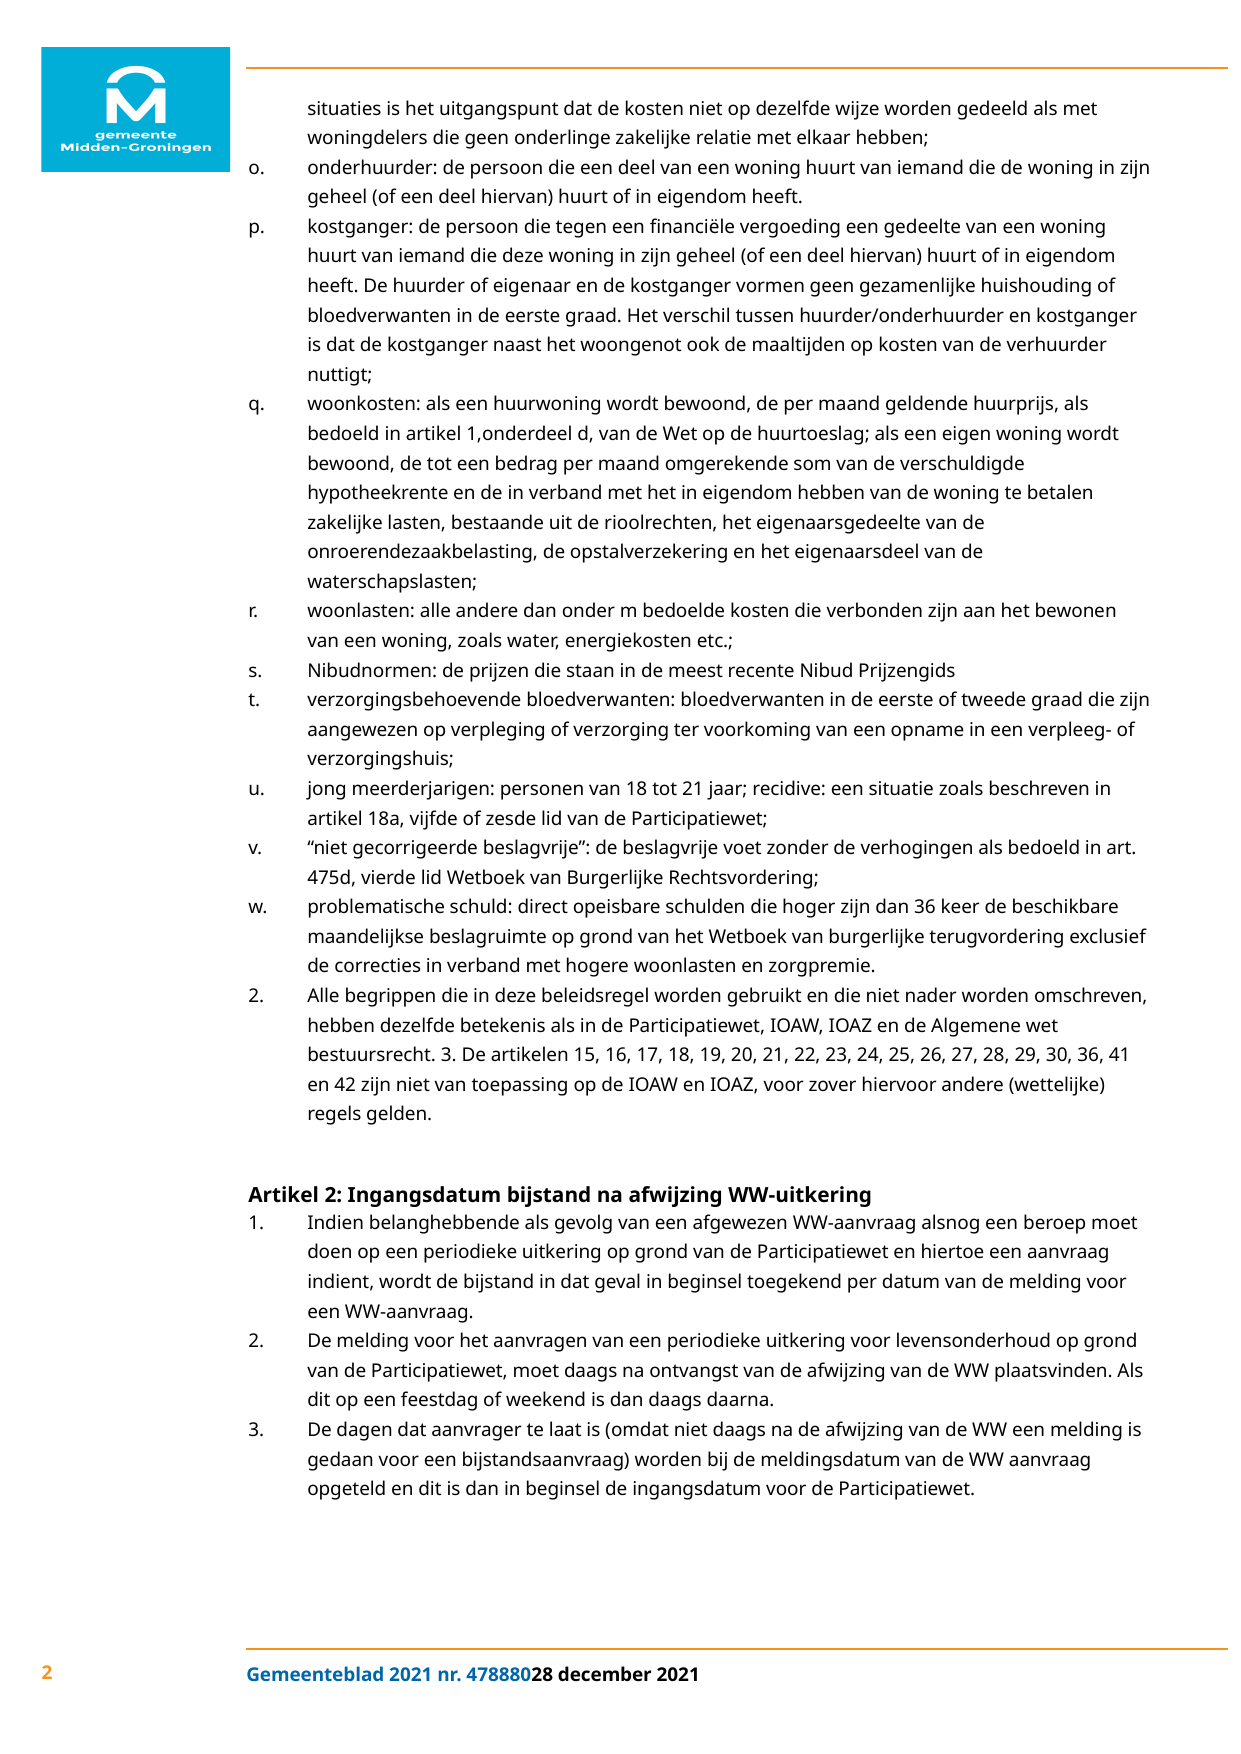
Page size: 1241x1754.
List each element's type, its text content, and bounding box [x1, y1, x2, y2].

list situaties is het uitgangspunt dat de kosten niet op dezelfde wijze worden gedeeld als met woningdelers die geen onderlinge zakelijke relatie met elkaar hebben; [248, 95, 1152, 150]
list verzorgingsbehoevende bloedverwanten: bloedverwanten in de eerste of tweede graad die zijn aangewezen op verpleging of verzorging ter voorkoming van een opname in een verpleeg- of verzorgingshuis; [248, 686, 1152, 771]
list Alle begrippen die in deze beleidsregel worden gebruikt en die niet nader worden omschreven, hebben dezelfde betekenis als in de Participatiewet, IOAW, IOAZ en de Algemene wet bestuursrecht. 3. De artikelen 15, 16, 17, 18, 19, 20, 21, 22, 23, 24, 25, 26, 27, 28, 29, 30, 36, 41 en 42 zijn niet van toepassing op de IOAW en IOAZ, voor zover hiervoor andere (wettelijke) regels gelden. [248, 982, 1152, 1126]
list “niet gecorrigeerde beslagvrije”: de beslagvrije voet zonder de verhogingen als bedoeld in art. 475d, vierde lid Wetboek van Burgerlijke Rechtsvordering; [248, 834, 1152, 890]
list problematische schuld: direct opeisbare schulden die hoger zijn dan 36 keer de beschikbare maandelijkse beslagruimte op grond van het Wetboek van burgerlijke terugvordering exclusief de correcties in verband met hogere woonlasten en zorgpremie. [248, 893, 1152, 978]
list woonkosten: als een huurwoning wordt bewoond, de per maand geldende huurprijs, als bedoeld in artikel 1,onderdeel d, van de Wet op de huurtoeslag; als een eigen woning wordt bewoond, de tot een bedrag per maand omgerekende som van de verschuldigde hypotheekrente en de in verband met het in eigendom hebben van de woning te betalen zakelijke lasten, bestaande uit de rioolrechten, het eigenaarsgedeelte van de onroerendezaakbelasting, de opstalverzekering en het eigenaarsdeel van de waterschapslasten; [248, 391, 1152, 594]
list Nibudnormen: de prijzen die staan in de meest recente Nibud Prijzengids [248, 657, 1152, 683]
list Indien belanghebbende als gevolg van een afgewezen WW-aanvraag alsnog een beroep moet doen op een periodieke uitkering op grond van de Participatiewet en hiertoe een aanvraag indient, wordt de bijstand in dat geval in beginsel toegekend per datum van de melding voor een WW-aanvraag. [248, 1209, 1152, 1323]
list De dagen dat aanvrager te laat is (omdat niet daags na de afwijzing van de WW een melding is gedaan voor een bijstandsaanvraag) worden bij de meldingsdatum van de WW aanvraag opgeteld en dit is dan in beginsel de ingangsdatum voor de Participatiewet. [248, 1416, 1152, 1501]
picture [184, 146, 190, 153]
list De melding voor het aanvragen van een periodieke uitkering voor levensonderhoud op grond van de Participatiewet, moet daags na ontvangst van de afwijzing van de WW plaatsvinden. Als dit op een feestdag of weekend is dan daags daarna. [248, 1327, 1152, 1412]
list woonlasten: alle andere dan onder m bedoelde kosten die verbonden zijn aan het bewonen van een woning, zoals water, energiekosten etc.; [248, 598, 1152, 653]
list jong meerderjarigen: personen van 18 tot 21 jaar; recidive: een situatie zoals beschreven in artikel 18a, vijfde of zesde lid van de Participatiewet; [248, 775, 1152, 831]
picture [107, 89, 165, 122]
picture [108, 66, 164, 82]
list kostganger: de persoon die tegen een financiële vergoeding een gedeelte van een woning huurt van iemand die deze woning in zijn geheel (of een deel hiervan) huurt of in eigendom heeft. De huurder of eigenaar en de kostganger vormen geen gezamenlijke huishouding of bloedverwanten in de eerste graad. Het verschil tussen huurder/onderhuurder en kostganger is dat de kostganger naast het woongenot ook de maaltijden op kosten van de verhuurder nuttigt; [248, 213, 1152, 387]
text Artikel 2: Ingangsdatum bijstand na afwijzing WW-uitkering [248, 1181, 1152, 1209]
list onderhuurder: de persoon die een deel van een woning huurt van iemand die de woning in zijn geheel (of een deel hiervan) huurt of in eigendom heeft. [248, 154, 1152, 209]
